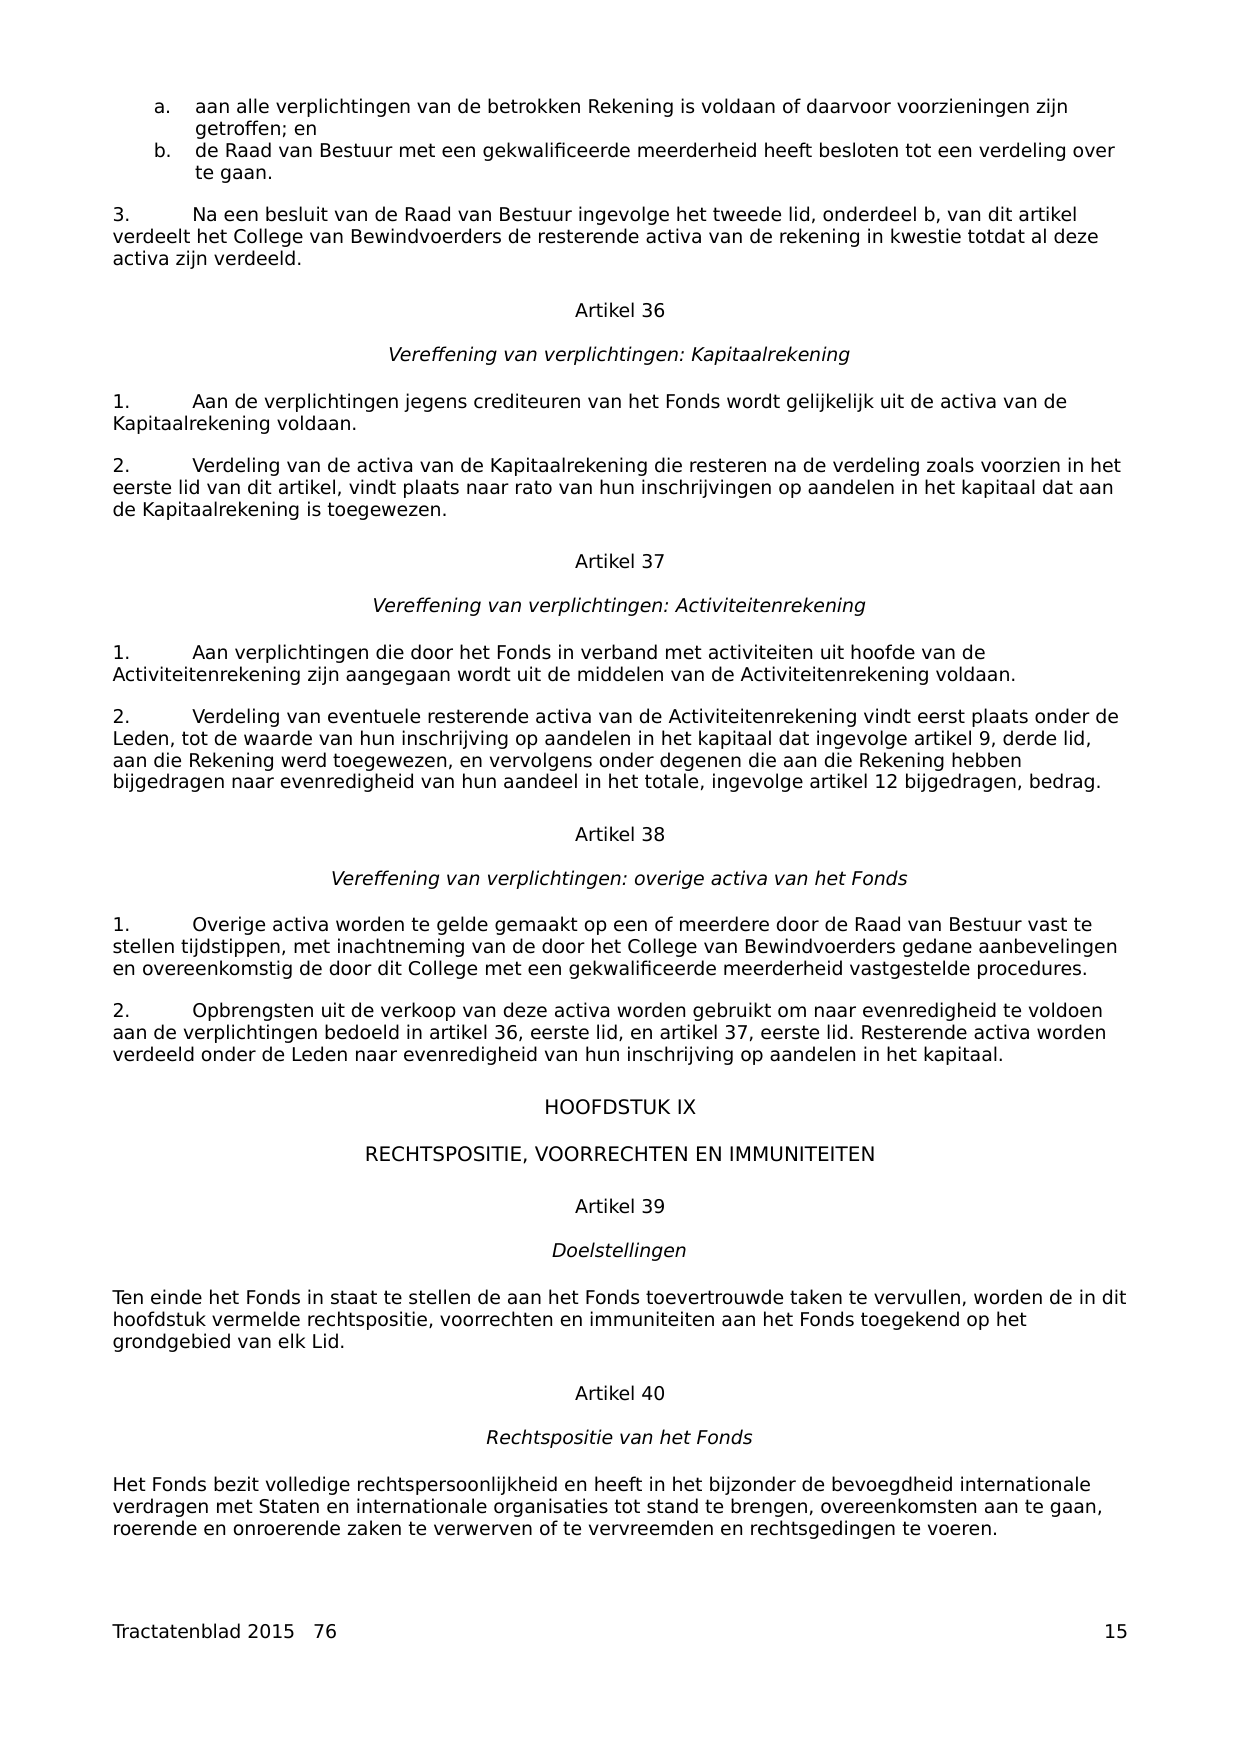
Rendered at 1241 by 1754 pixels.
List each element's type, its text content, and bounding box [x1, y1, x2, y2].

subtitle Artikel 36 Vereffening van verplichtingen: Kapitaalrekening [112, 300, 1128, 366]
text Ten einde het Fonds in staat te stellen de aan het Fonds toevertrouwde taken te vervullen, worden de in dit hoofdstuk vermelde rechtspositie, voorrechten en immuniteiten aan het Fonds toegekend op het grondgebied van elk Lid. [112, 1287, 1128, 1353]
text 2. Verdeling van de activa van de Kapitaalrekening die resteren na de verdeling zoals voorzien in het eerste lid van dit artikel, vindt plaats naar rato van hun inschrijvingen op aandelen in het kapitaal dat aan de Kapitaalrekening is toegewezen. [112, 455, 1128, 521]
subtitle Artikel 37 Vereffening van verplichtingen: Activiteitenrekening [112, 551, 1128, 617]
subtitle Artikel 39 Doelstellingen [112, 1196, 1128, 1262]
text b. de Raad van Bestuur met een gekwalificeerde meerderheid heeft besloten tot een verdeling over te gaan. [153, 140, 1128, 184]
text 3. Na een besluit van de Raad van Bestuur ingevolge het tweede lid, onderdeel b, van dit artikel verdeelt het College van Bewindvoerders de resterende activa van de rekening in kwestie totdat al deze activa zijn verdeeld. [112, 204, 1128, 270]
text Het Fonds bezit volledige rechtspersoonlijkheid en heeft in het bijzonder de bevoegdheid internationale verdragen met Staten en internationale organisaties tot stand te brengen, overeenkomsten aan te gaan, roerende en onroerende zaken te verwerven of te vervreemden en rechtsgedingen te voeren. [112, 1474, 1128, 1540]
text 2. Verdeling van eventuele resterende activa van de Activiteitenrekening vindt eerst plaats onder de Leden, tot de waarde van hun inschrijving op aandelen in het kapitaal dat ingevolge artikel 9, derde lid, aan die Rekening werd toegewezen, en vervolgens onder degenen die aan die Rekening hebben bijgedragen naar evenredigheid van hun aandeel in het totale, ingevolge artikel 12 bijgedragen, bedrag. [112, 706, 1128, 793]
text 1. Overige activa worden te gelde gemaakt op een of meerdere door de Raad van Bestuur vast te stellen tijdstippen, met inachtneming van de door het College van Bewindvoerders gedane aanbevelingen en overeenkomstig de door dit College met een gekwalificeerde meerderheid vastgestelde procedures. [112, 914, 1128, 980]
subtitle HOOFDSTUK IX RECHTSPOSITIE, VOORRECHTEN EN IMMUNITEITEN [112, 1096, 1128, 1166]
text a. aan alle verplichtingen van de betrokken Rekening is voldaan of daarvoor voorzieningen zijn getroffen; en [153, 96, 1128, 140]
text 2. Opbrengsten uit de verkoop van deze activa worden gebruikt om naar evenredigheid te voldoen aan de verplichtingen bedoeld in artikel 36, eerste lid, en artikel 37, eerste lid. Resterende activa worden verdeeld onder de Leden naar evenredigheid van hun inschrijving op aandelen in het kapitaal. [112, 1000, 1128, 1066]
text 1. Aan verplichtingen die door het Fonds in verband met activiteiten uit hoofde van de Activiteitenrekening zijn aangegaan wordt uit de middelen van de Activiteitenrekening voldaan. [112, 642, 1128, 686]
subtitle Artikel 40 Rechtspositie van het Fonds [112, 1383, 1128, 1449]
subtitle Artikel 38 Vereffening van verplichtingen: overige activa van het Fonds [112, 823, 1128, 889]
text 1. Aan de verplichtingen jegens crediteuren van het Fonds wordt gelijkelijk uit de activa van de Kapitaalrekening voldaan. [112, 391, 1128, 435]
